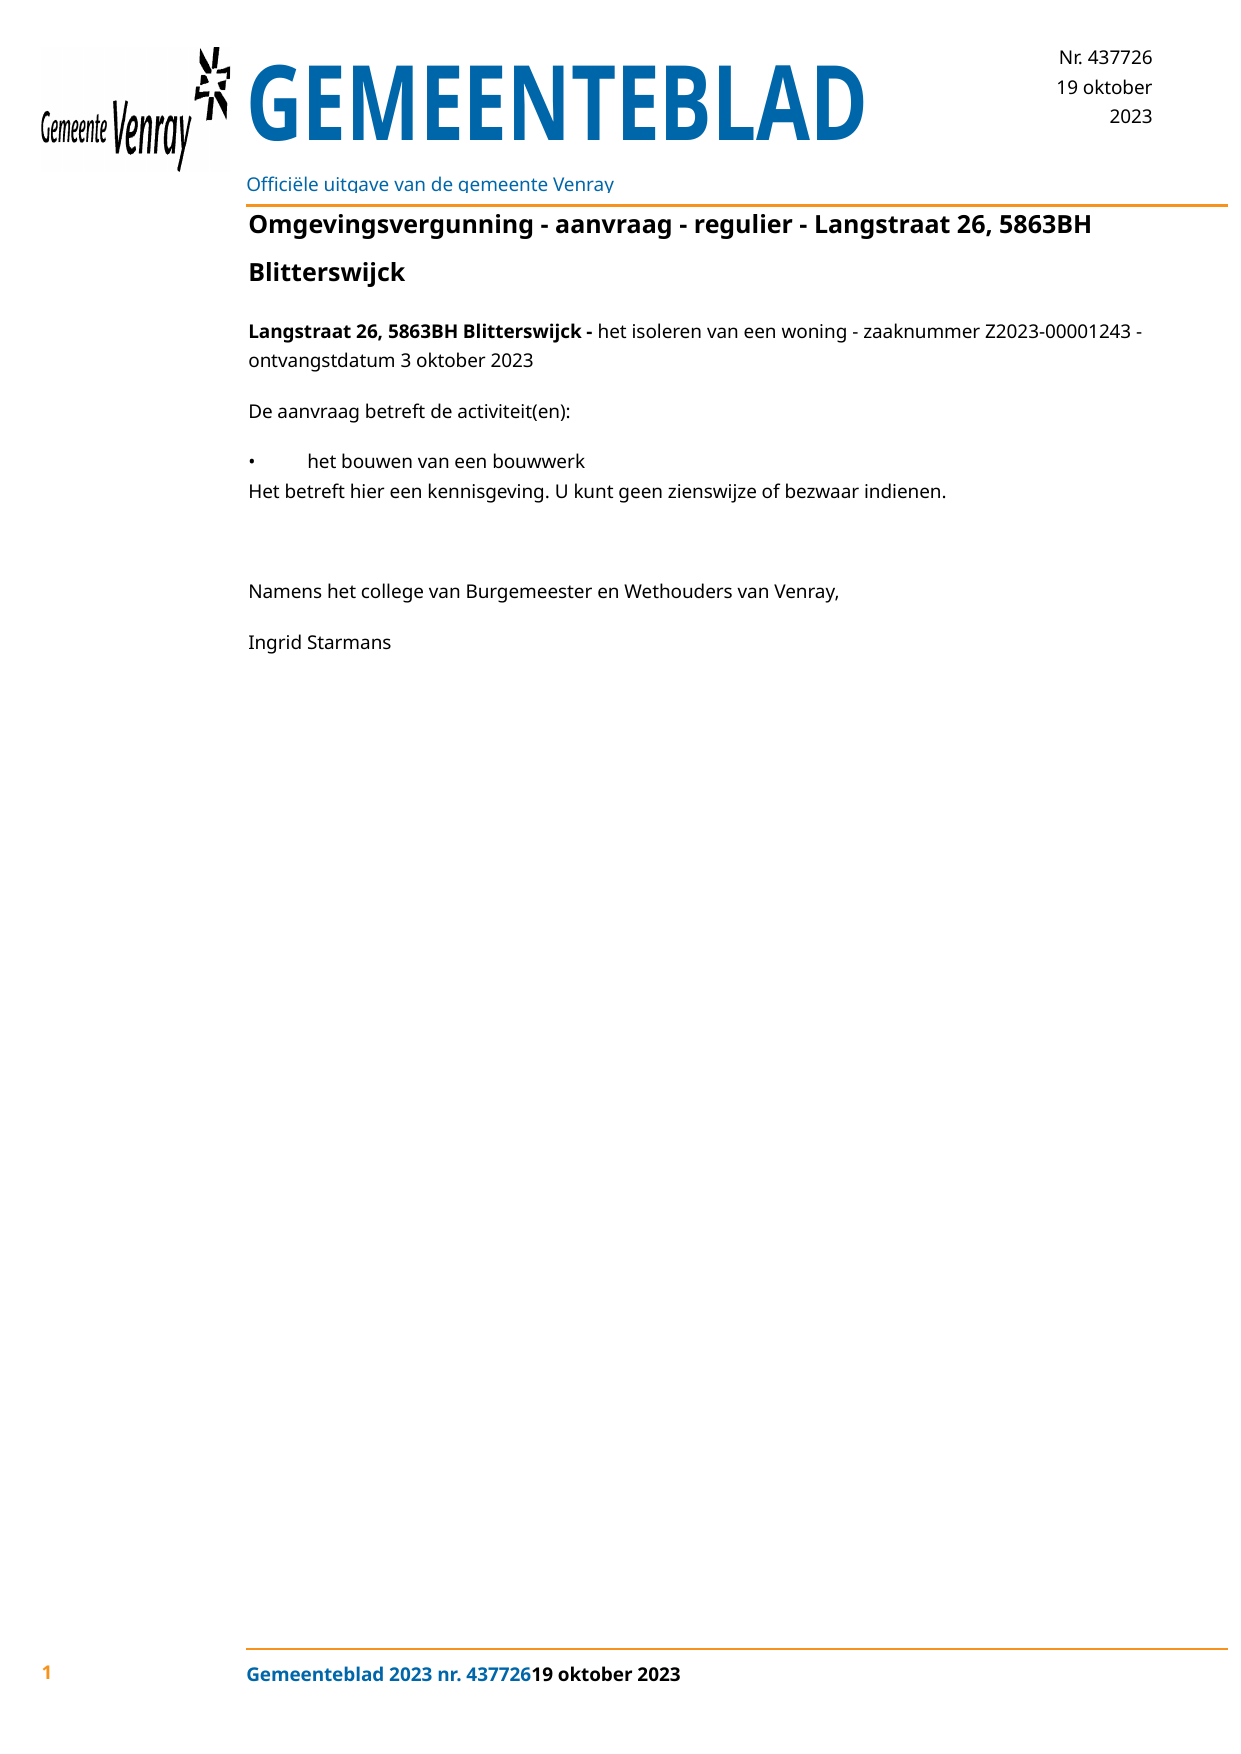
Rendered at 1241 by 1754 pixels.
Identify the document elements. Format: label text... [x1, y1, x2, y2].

text Omgevingsvergunning - aanvraag - regulier - Langstraat 26, 5863BH Blitterswijck [248, 207, 1152, 288]
text Het betreft hier een kennisgeving. U kunt geen zienswijze of bezwaar indienen. [248, 478, 1152, 504]
text Ingrid Starmans [248, 629, 1152, 655]
text Langstraat 26, 5863BH Blitterswijck - het isoleren van een woning - zaaknummer Z2023-00001243 - ontvangstdatum 3 oktober 2023 [248, 318, 1152, 373]
list het bouwen van een bouwwerk [248, 448, 1152, 474]
picture [41, 47, 231, 172]
text Namens het college van Burgemeester en Wethouders van Venray, [248, 579, 1152, 604]
text De aanvraag betreft de activiteit(en): [248, 398, 1152, 424]
